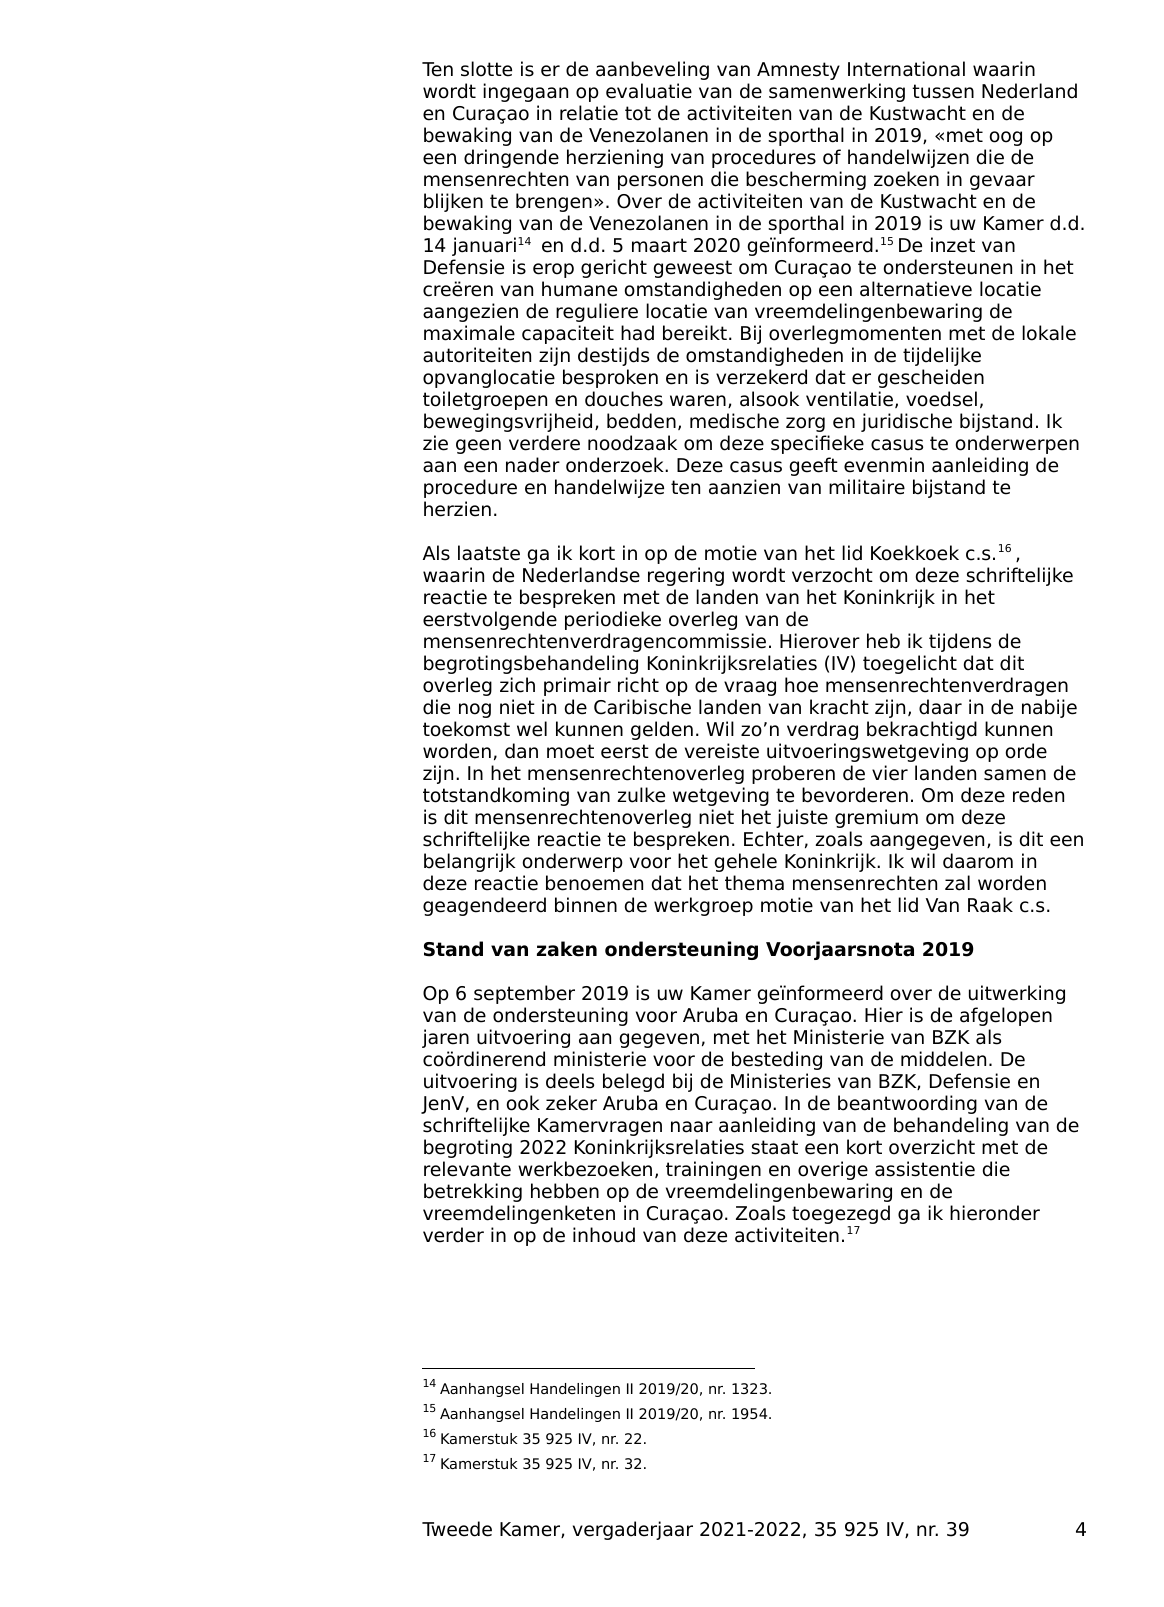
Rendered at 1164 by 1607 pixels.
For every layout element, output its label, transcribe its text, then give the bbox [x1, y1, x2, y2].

text Ten slotte is er de aanbeveling van Amnesty International waarin wordt ingegaan op evaluatie van de samenwerking tussen Nederland en Curaçao in relatie tot de activiteiten van de Kustwacht en de bewaking van de Venezolanen in de sporthal in 2019, «met oog op een dringende herziening van procedures of handelwijzen die de mensenrechten van personen die bescherming zoeken in gevaar blijken te brengen». Over de activiteiten van de Kustwacht en de bewaking van de Venezolanen in de sporthal in 2019 is uw Kamer d.d. 14 januari en d.d. 5 maart 2020 geïnformeerd.De inzet van Defensie is erop gericht geweest om Curaçao te ondersteunen in het creëren van humane omstandigheden op een alternatieve locatie aangezien de reguliere locatie van vreemdelingenbewaring de maximale capaciteit had bereikt. Bij overlegmomenten met de lokale autoriteiten zijn destijds de omstandigheden in de tijdelijke opvanglocatie besproken en is verzekerd dat er gescheiden toiletgroepen en douches waren, alsook ventilatie, voedsel, bewegingsvrijheid, bedden, medische zorg en juridische bijstand. Ik zie geen verdere noodzaak om deze specifieke casus te onderwerpen aan een nader onderzoek. Deze casus geeft evenmin aanleiding de procedure en handelwijze ten aanzien van militaire bijstand te herzien. [422, 59, 1087, 521]
text Aanhangsel Handelingen II 2019/20, nr. 1954. [422, 1402, 1087, 1424]
text Kamerstuk 35 925 IV, nr. 22. [422, 1427, 1087, 1449]
text Op 6 september 2019 is uw Kamer geïnformeerd over de uitwerking van de ondersteuning voor Aruba en Curaçao. Hier is de afgelopen jaren uitvoering aan gegeven, met het Ministerie van BZK als coördinerend ministerie voor de besteding van de middelen. De uitvoering is deels belegd bij de Ministeries van BZK, Defensie en JenV, en ook zeker Aruba en Curaçao. In de beantwoording van de schriftelijke Kamervragen naar aanleiding van de behandeling van de begroting 2022 Koninkrijksrelaties staat een kort overzicht met de relevante werkbezoeken, trainingen en overige assistentie die betrekking hebben op de vreemdelingenbewaring en de vreemdelingenketen in Curaçao. Zoals toegezegd ga ik hieronder verder in op de inhoud van deze activiteiten. [422, 983, 1087, 1247]
text Kamerstuk 35 925 IV, nr. 32. [422, 1452, 1087, 1474]
text Als laatste ga ik kort in op de motie van het lid Koekkoek c.s., waarin de Nederlandse regering wordt verzocht om deze schriftelijke reactie te bespreken met de landen van het Koninkrijk in het eerstvolgende periodieke overleg van de mensenrechtenverdragencommissie. Hierover heb ik tijdens de begrotingsbehandeling Koninkrijksrelaties (IV) toegelicht dat dit overleg zich primair richt op de vraag hoe mensenrechtenverdragen die nog niet in de Caribische landen van kracht zijn, daar in de nabije toekomst wel kunnen gelden. Wil zo’n verdrag bekrachtigd kunnen worden, dan moet eerst de vereiste uitvoeringswetgeving op orde zijn. In het mensenrechtenoverleg proberen de vier landen samen de totstandkoming van zulke wetgeving te bevorderen. Om deze reden is dit mensenrechtenoverleg niet het juiste gremium om deze schriftelijke reactie te bespreken. Echter, zoals aangegeven, is dit een belangrijk onderwerp voor het gehele Koninkrijk. Ik wil daarom in deze reactie benoemen dat het thema mensenrechten zal worden geagendeerd binnen de werkgroep motie van het lid Van Raak c.s. [422, 543, 1087, 916]
text Aanhangsel Handelingen II 2019/20, nr. 1323. [422, 1377, 1087, 1399]
subtitle Stand van zaken ondersteuning Voorjaarsnota 2019 [422, 939, 1087, 961]
